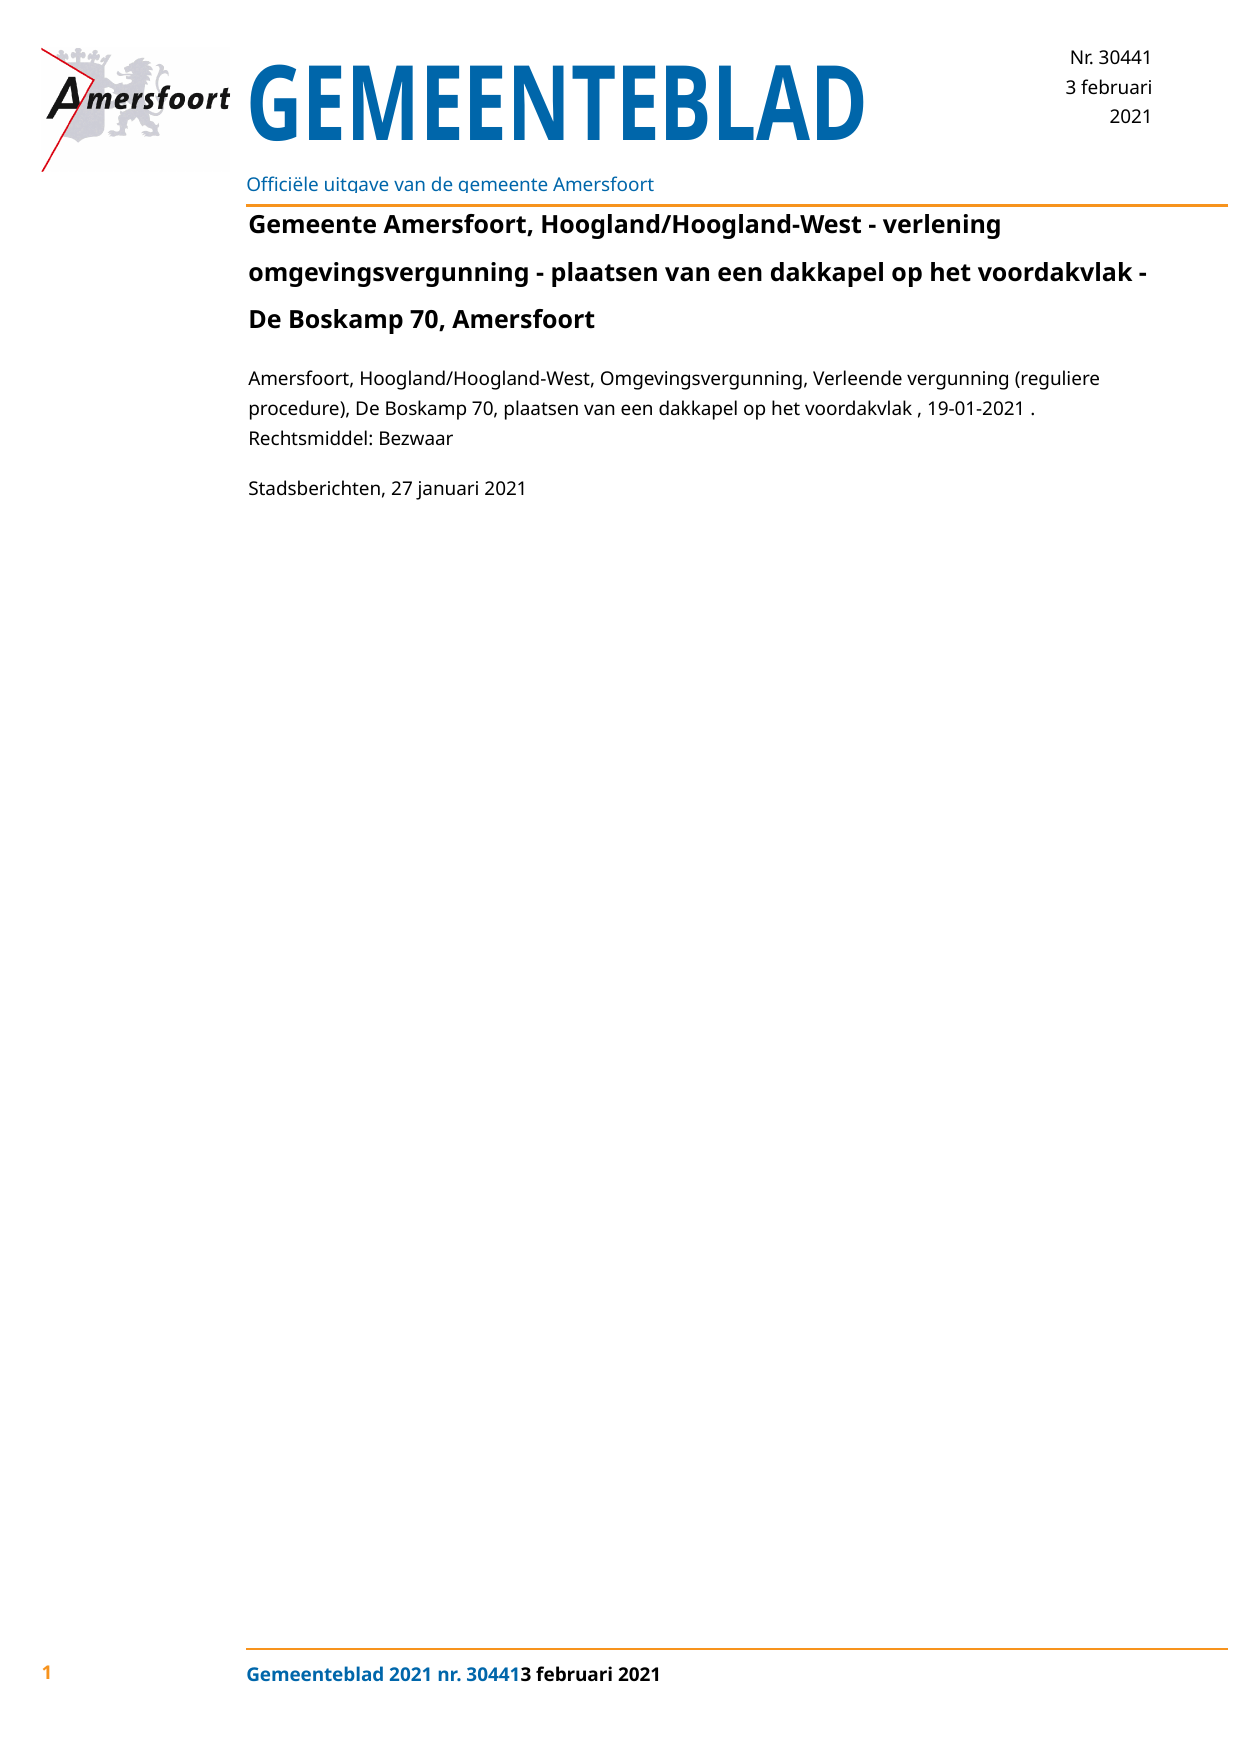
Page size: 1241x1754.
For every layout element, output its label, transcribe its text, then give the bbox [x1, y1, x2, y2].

picture [41, 47, 231, 172]
text Gemeente Amersfoort, Hoogland/Hoogland-West - verlening omgevingsvergunning - plaatsen van een dakkapel op het voordakvlak - De Boskamp 70, Amersfoort [248, 207, 1152, 336]
text Amersfoort, Hoogland/Hoogland-West, Omgevingsvergunning, Verleende vergunning (reguliere procedure), De Boskamp 70, plaatsen van een dakkapel op het voordakvlak , 19-01-2021 . Rechtsmiddel: Bezwaar [248, 366, 1152, 450]
text Stadsberichten, 27 januari 2021 [248, 475, 1152, 501]
